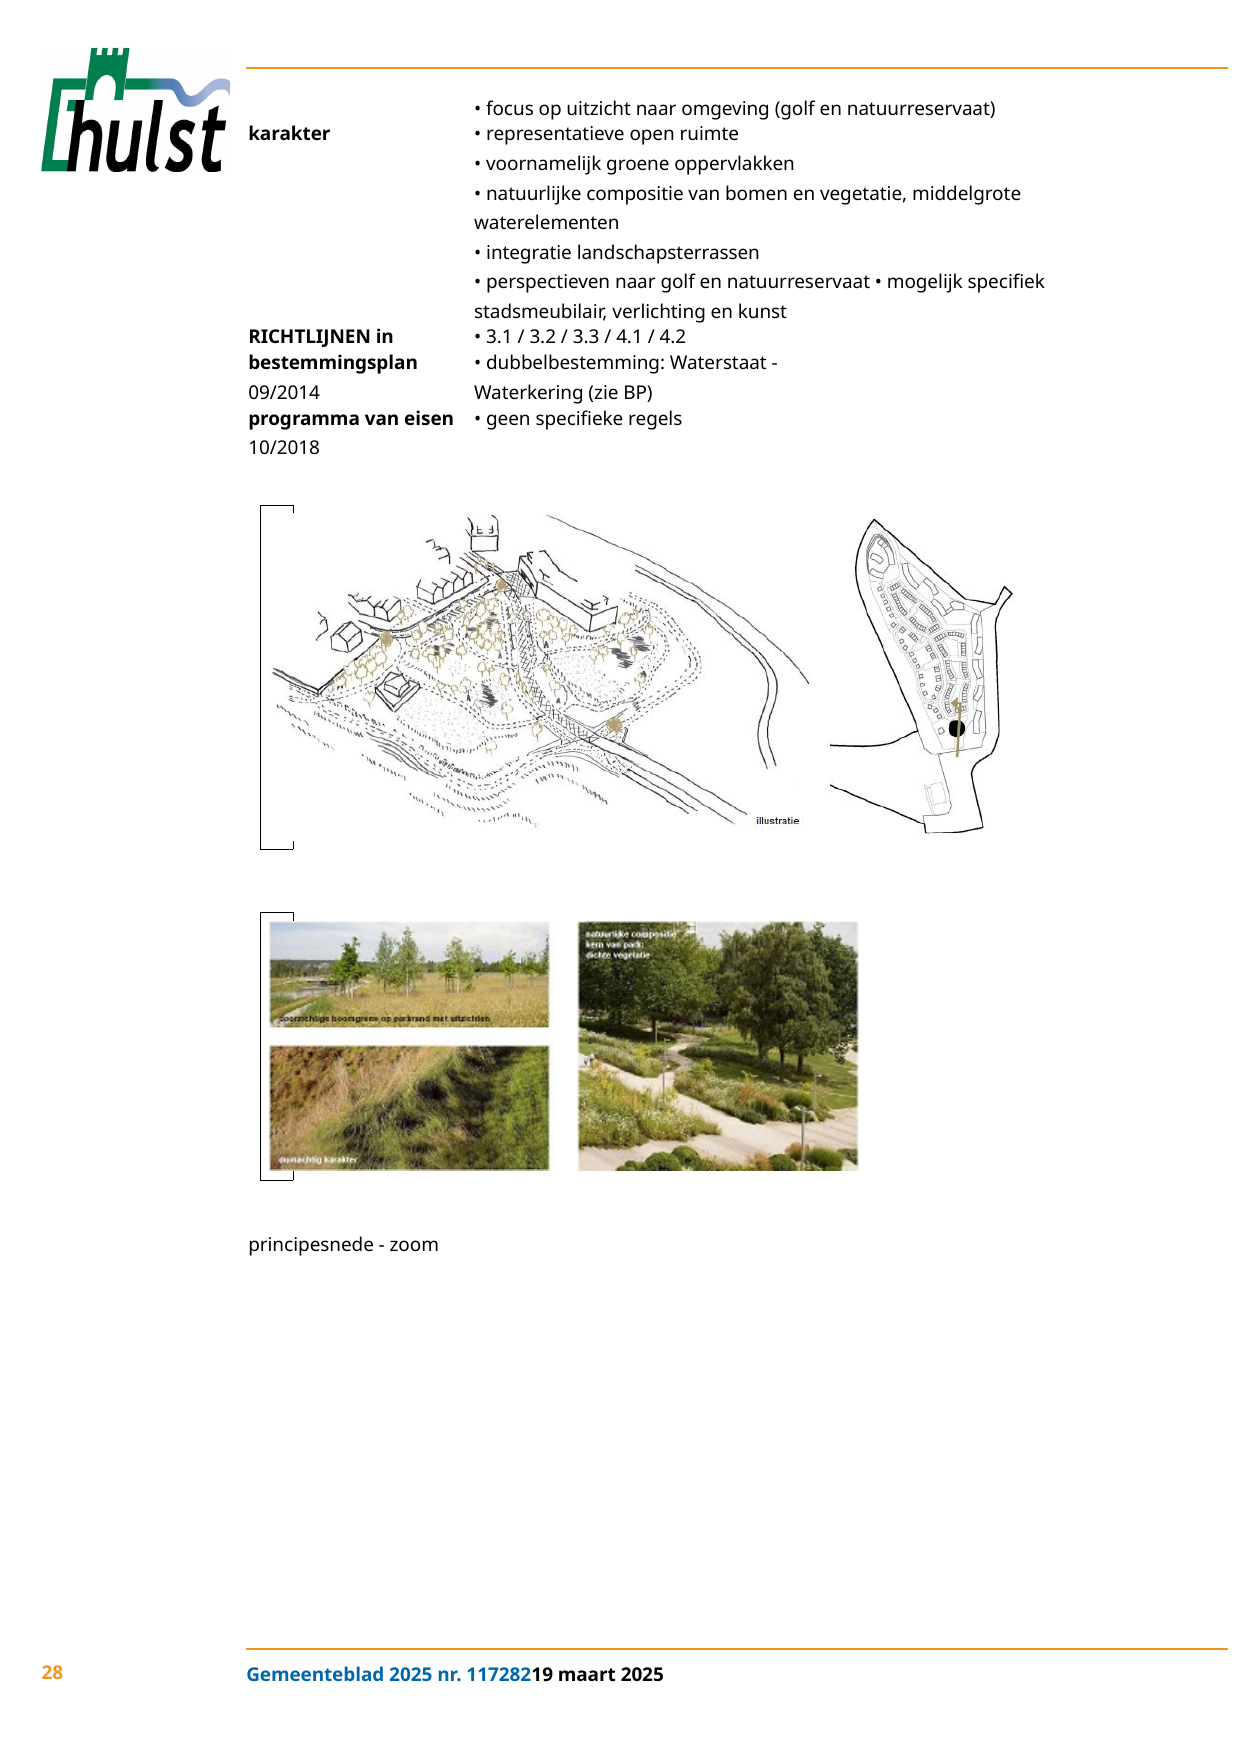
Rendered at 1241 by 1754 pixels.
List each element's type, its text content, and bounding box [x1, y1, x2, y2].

table_cell programma van eisen 10/2018 [248, 405, 474, 460]
table_header [248, 95, 474, 121]
table_cell • 3.1 / 3.2 / 3.3 / 4.1 / 4.2 [474, 324, 1152, 349]
table_cell karakter [248, 121, 474, 324]
table_cell • representatieve open ruimte • voornamelijk groene oppervlakken • natuurlijke compositie van bomen en vegetatie, middelgrote waterelementen • integratie landschapsterrassen • perspectieven naar golf en natuurreservaat • mogelijk specifiek stadsmeubilair, verlichting en kunst [474, 121, 1152, 324]
picture [268, 921, 860, 1171]
table_cell • dubbelbestemming: Waterstaat - Waterkering (zie BP) [474, 350, 1152, 405]
picture [268, 513, 1016, 841]
picture [41, 47, 231, 172]
table_cell RICHTLIJNEN in [248, 324, 474, 349]
text principesnede - zoom [248, 1231, 1152, 1256]
table_header • focus op uitzicht naar omgeving (golf en natuurreservaat) [474, 95, 1152, 121]
table_cell bestemmingsplan 09/2014 [248, 350, 474, 405]
table_cell • geen specifieke regels [474, 405, 1152, 460]
